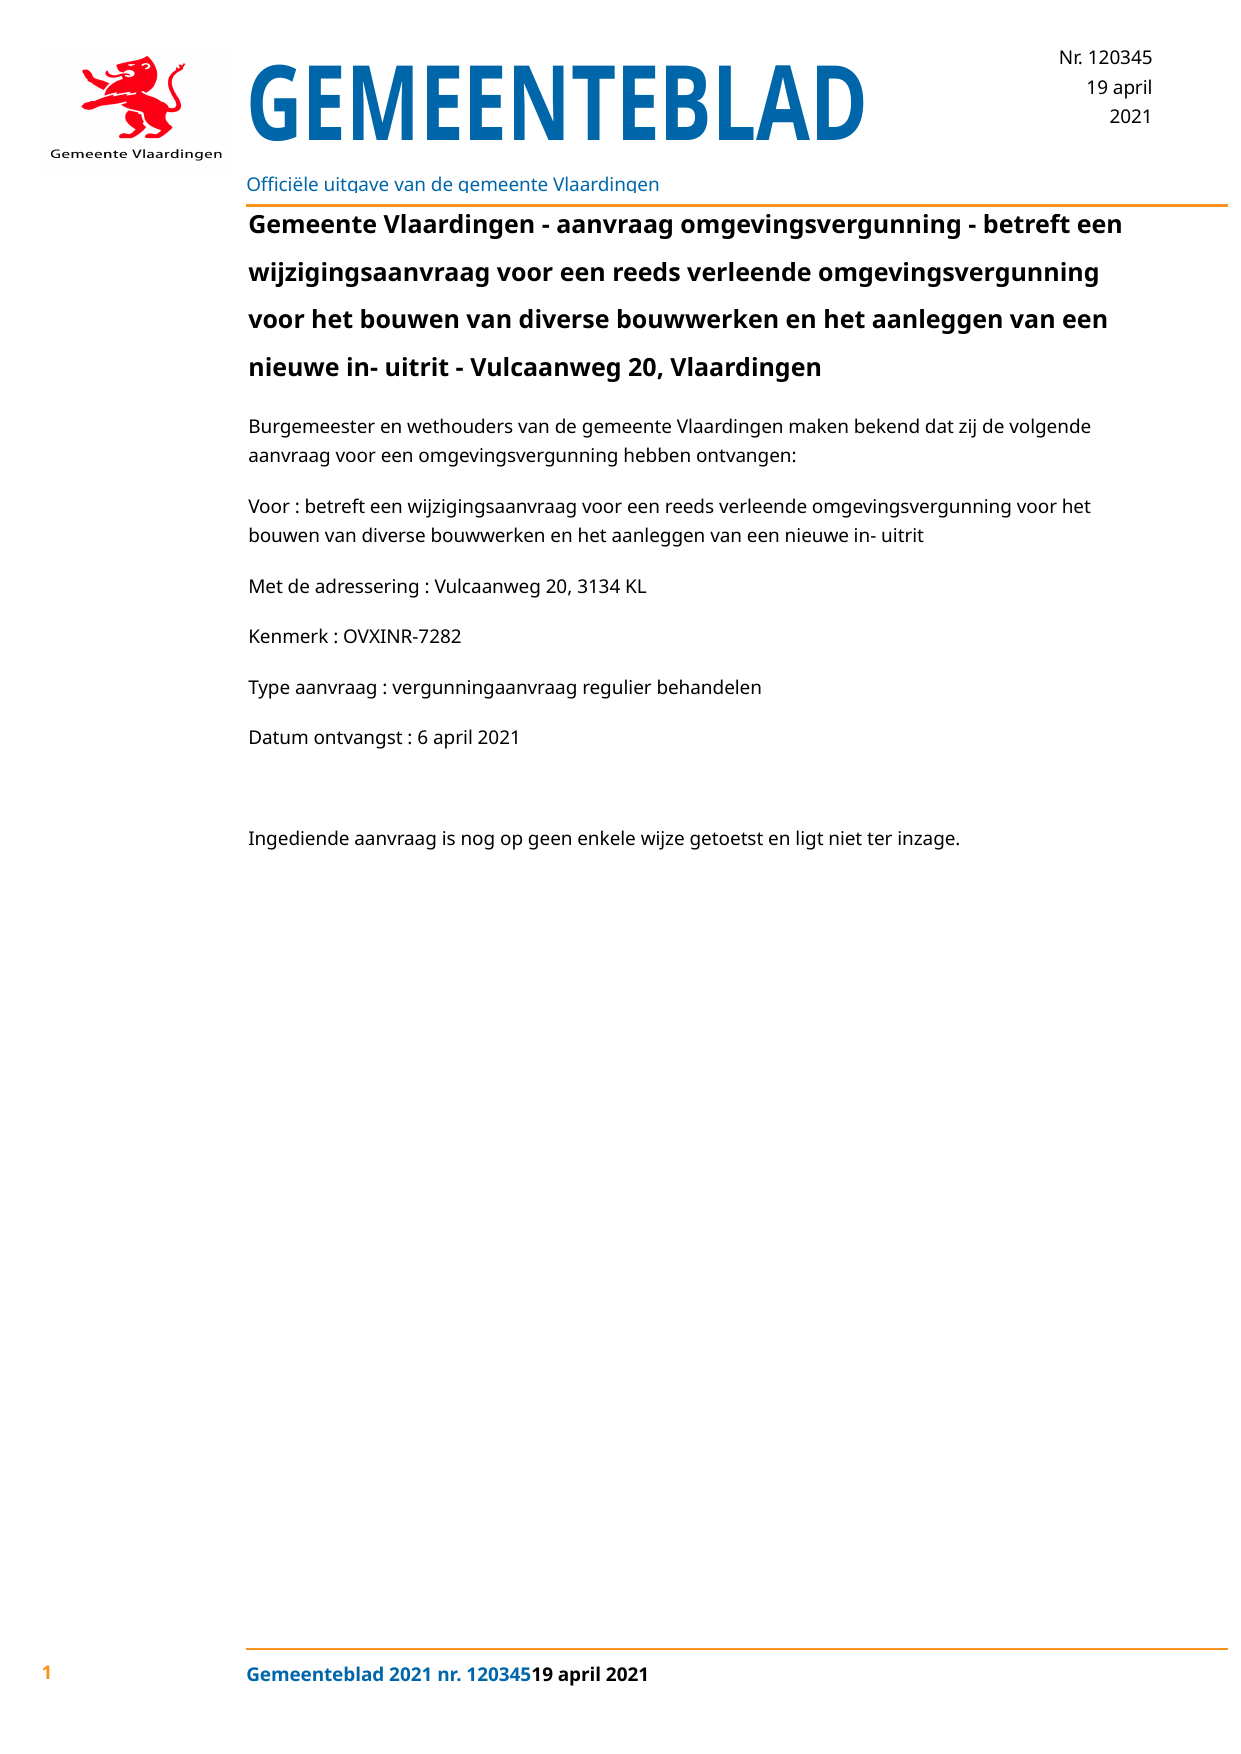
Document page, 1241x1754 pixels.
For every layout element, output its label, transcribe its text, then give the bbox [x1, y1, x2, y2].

text Ingediende aanvraag is nog op geen enkele wijze getoetst en ligt niet ter inzage. [248, 825, 1152, 851]
picture [41, 47, 231, 172]
text Voor : betreft een wijzigingsaanvraag voor een reeds verleende omgevingsvergunning voor het bouwen van diverse bouwwerken en het aanleggen van een nieuwe in- uitrit [248, 493, 1152, 548]
text Datum ontvangst : 6 april 2021 [248, 724, 1152, 750]
text Type aanvraag : vergunningaanvraag regulier behandelen [248, 674, 1152, 700]
text Burgemeester en wethouders van de gemeente Vlaardingen maken bekend dat zij de volgende aanvraag voor een omgevingsvergunning hebben ontvangen: [248, 413, 1152, 468]
text Met de adressering : Vulcaanweg 20, 3134 KL [248, 573, 1152, 599]
text Kenmerk : OVXINR-7282 [248, 623, 1152, 649]
text Gemeente Vlaardingen - aanvraag omgevingsvergunning - betreft een wijzigingsaanvraag voor een reeds verleende omgevingsvergunning voor het bouwen van diverse bouwwerken en het aanleggen van een nieuwe in- uitrit - Vulcaanweg 20, Vlaardingen [248, 207, 1152, 384]
